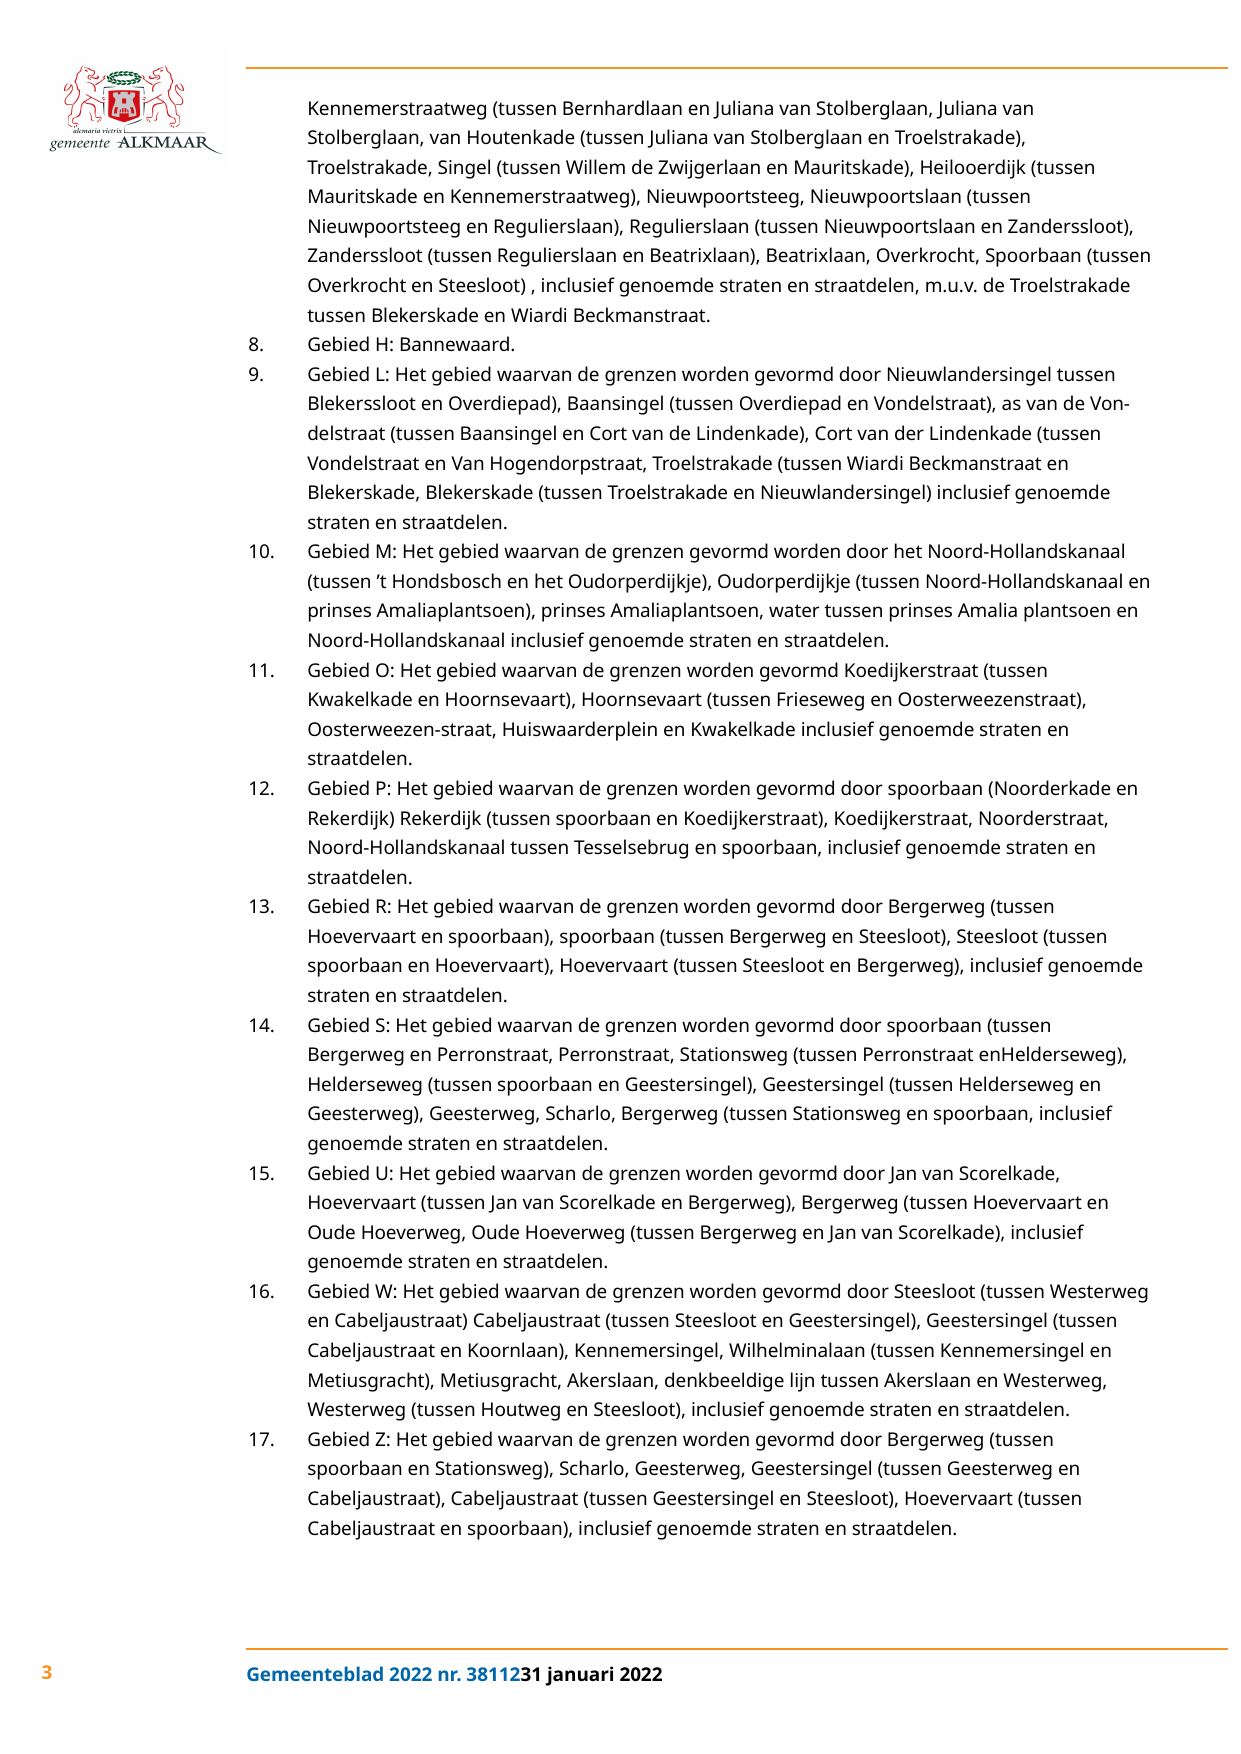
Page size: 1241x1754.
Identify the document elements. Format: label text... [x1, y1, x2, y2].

list Kennemerstraatweg (tussen Bernhardlaan en Juliana van Stolberglaan, Juliana van Stolberglaan, van Houtenkade (tussen Juliana van Stolberglaan en Troelstrakade), Troelstrakade, Singel (tussen Willem de Zwijgerlaan en Mauritskade), Heilooerdijk (tussen Mauritskade en Kennemerstraatweg), Nieuwpoortsteeg, Nieuwpoortslaan (tussen Nieuwpoortsteeg en Regulierslaan), Regulierslaan (tussen Nieuwpoortslaan en Zanderssloot), Zanderssloot (tussen Regulierslaan en Beatrixlaan), Beatrixlaan, Overkrocht, Spoorbaan (tussen Overkrocht en Steesloot) , inclusief genoemde straten en straatdelen, m.u.v. de Troelstrakade tussen Blekerskade en Wiardi Beckmanstraat. [248, 95, 1152, 328]
list Gebied L: Het gebied waarvan de grenzen worden gevormd door Nieuwlandersingel tussen Blekerssloot en Overdiepad), Baansingel (tussen Overdiepad en Vondelstraat), as van de Von-delstraat (tussen Baansingel en Cort van de Lindenkade), Cort van der Lindenkade (tussen Vondelstraat en Van Hogendorpstraat, Troelstrakade (tussen Wiardi Beckmanstraat en Blekerskade, Blekerskade (tussen Troelstrakade en Nieuwlandersingel) inclusief genoemde straten en straatdelen. [248, 361, 1152, 535]
picture [41, 47, 231, 172]
list Gebied W: Het gebied waarvan de grenzen worden gevormd door Steesloot (tussen Westerweg en Cabeljaustraat) Cabeljaustraat (tussen Steesloot en Geestersingel), Geestersingel (tussen Cabeljaustraat en Koornlaan), Kennemersingel, Wilhelminalaan (tussen Kennemersingel en Metiusgracht), Metiusgracht, Akerslaan, denkbeeldige lijn tussen Akerslaan en Westerweg, Westerweg (tussen Houtweg en Steesloot), inclusief genoemde straten en straatdelen. [248, 1278, 1152, 1422]
list Gebied Z: Het gebied waarvan de grenzen worden gevormd door Bergerweg (tussen spoorbaan en Stationsweg), Scharlo, Geesterweg, Geestersingel (tussen Geesterweg en Cabeljaustraat), Cabeljaustraat (tussen Geestersingel en Steesloot), Hoevervaart (tussen Cabeljaustraat en spoorbaan), inclusief genoemde straten en straatdelen. [248, 1426, 1152, 1541]
list Gebied H: Bannewaard. [248, 331, 1152, 357]
list Gebied M: Het gebied waarvan de grenzen gevormd worden door het Noord-Hollandskanaal (tussen ’t Hondsbosch en het Oudorperdijkje), Oudorperdijkje (tussen Noord-Hollandskanaal en prinses Amaliaplantsoen), prinses Amaliaplantsoen, water tussen prinses Amalia plantsoen en Noord-Hollandskanaal inclusief genoemde straten en straatdelen. [248, 538, 1152, 653]
list Gebied P: Het gebied waarvan de grenzen worden gevormd door spoorbaan (Noorderkade en Rekerdijk) Rekerdijk (tussen spoorbaan en Koedijkerstraat), Koedijkerstraat, Noorderstraat, Noord-Hollandskanaal tussen Tesselsebrug en spoorbaan, inclusief genoemde straten en straatdelen. [248, 775, 1152, 890]
list Gebied R: Het gebied waarvan de grenzen worden gevormd door Bergerweg (tussen Hoevervaart en spoorbaan), spoorbaan (tussen Bergerweg en Steesloot), Steesloot (tussen spoorbaan en Hoevervaart), Hoevervaart (tussen Steesloot en Bergerweg), inclusief genoemde straten en straatdelen. [248, 893, 1152, 1008]
list Gebied O: Het gebied waarvan de grenzen worden gevormd Koedijkerstraat (tussen Kwakelkade en Hoornsevaart), Hoornsevaart (tussen Frieseweg en Oosterweezenstraat), Oosterweezen-straat, Huiswaarderplein en Kwakelkade inclusief genoemde straten en straatdelen. [248, 657, 1152, 771]
list Gebied S: Het gebied waarvan de grenzen worden gevormd door spoorbaan (tussen Bergerweg en Perronstraat, Perronstraat, Stationsweg (tussen Perronstraat enHelderseweg), Helderseweg (tussen spoorbaan en Geestersingel), Geestersingel (tussen Helderseweg en Geesterweg), Geesterweg, Scharlo, Bergerweg (tussen Stationsweg en spoorbaan, inclusief genoemde straten en straatdelen. [248, 1012, 1152, 1156]
list Gebied U: Het gebied waarvan de grenzen worden gevormd door Jan van Scorelkade, Hoevervaart (tussen Jan van Scorelkade en Bergerweg), Bergerweg (tussen Hoevervaart en Oude Hoeverweg, Oude Hoeverweg (tussen Bergerweg en Jan van Scorelkade), inclusief genoemde straten en straatdelen. [248, 1160, 1152, 1274]
